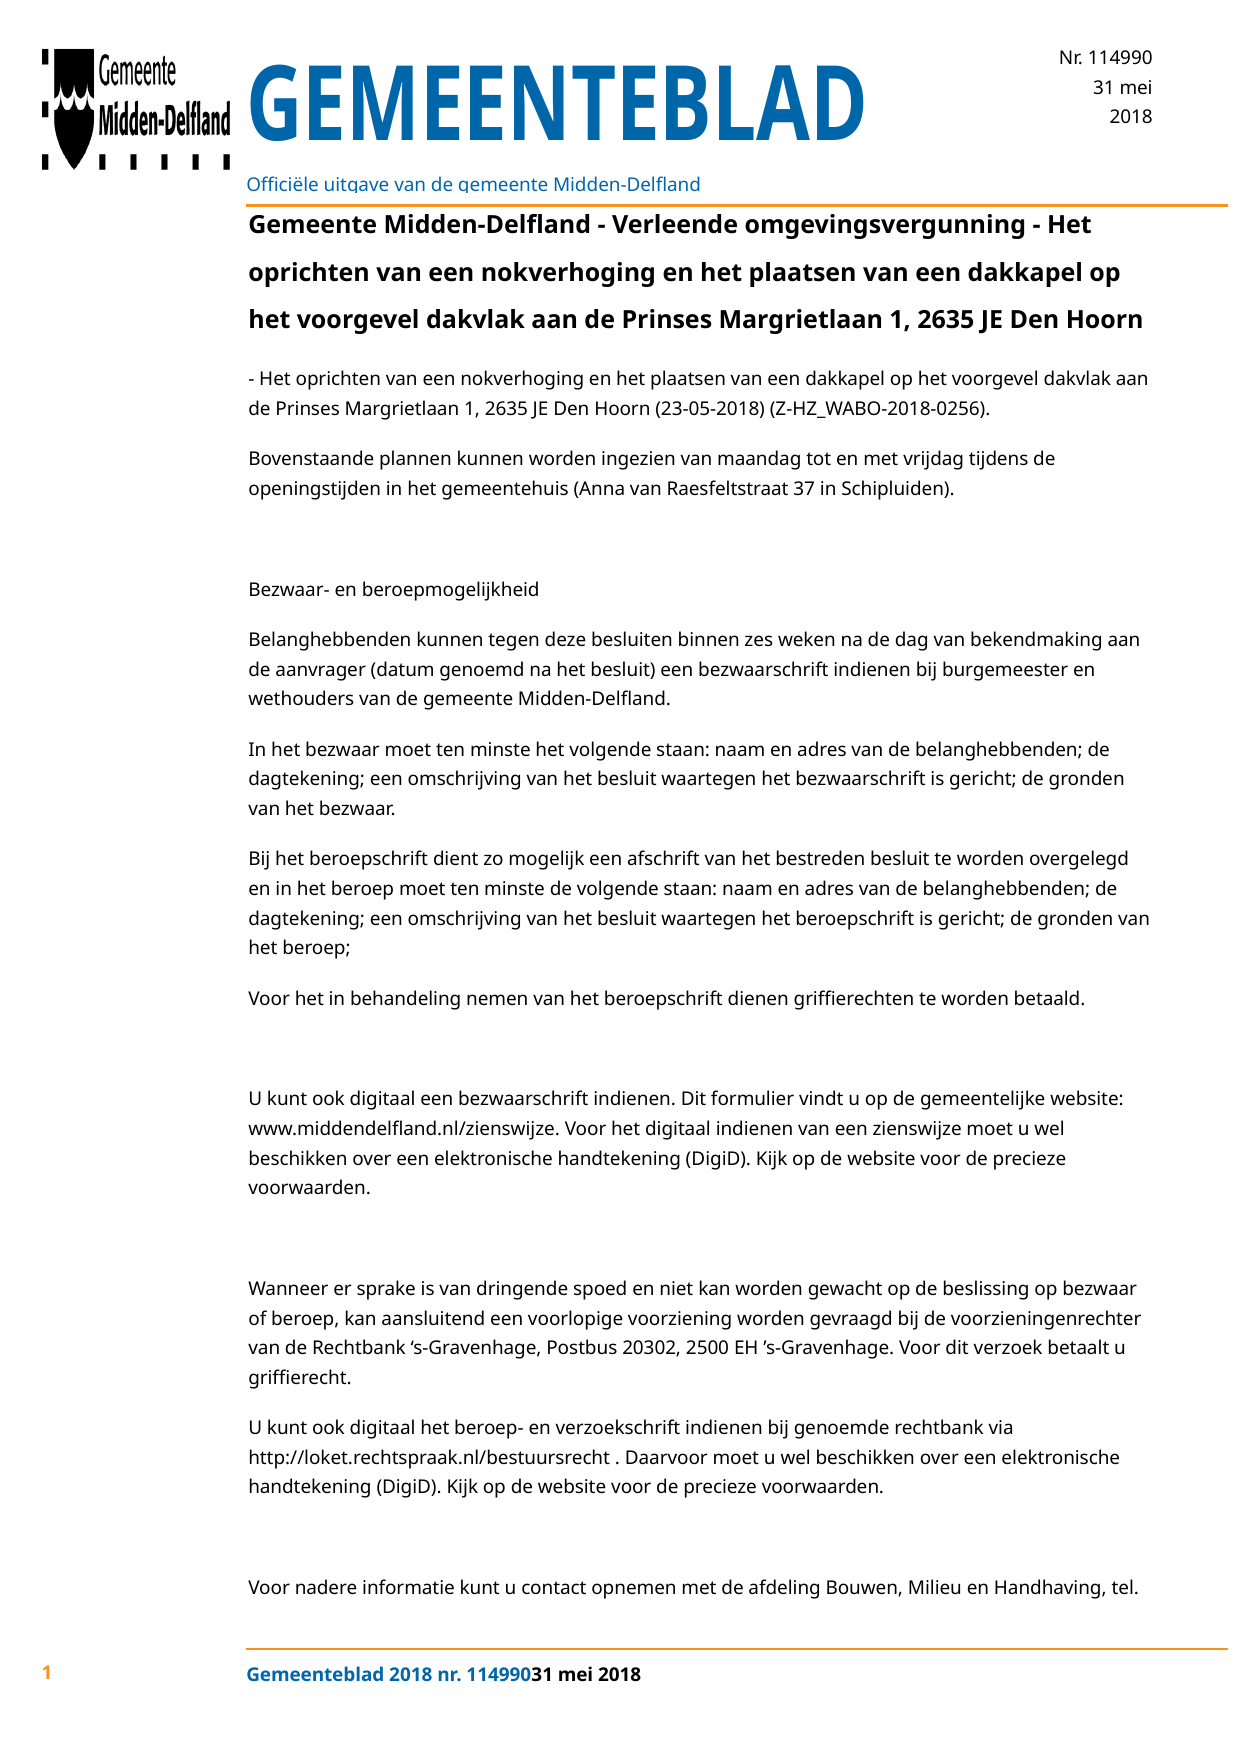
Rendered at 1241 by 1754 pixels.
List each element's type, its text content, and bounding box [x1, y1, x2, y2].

text In het bezwaar moet ten minste het volgende staan: naam en adres van de belanghebbenden; de dagtekening; een omschrijving van het besluit waartegen het bezwaarschrift is gericht; de gronden van het bezwaar. [248, 736, 1152, 821]
text Belanghebbenden kunnen tegen deze besluiten binnen zes weken na de dag van bekendmaking aan de aanvrager (datum genoemd na het besluit) een bezwaarschrift indienen bij burgemeester en wethouders van de gemeente Midden-Delfland. [248, 626, 1152, 711]
text Wanneer er sprake is van dringende spoed en niet kan worden gewacht op de beslissing op bezwaar of beroep, kan aansluitend een voorlopige voorziening worden gevraagd bij de voorzieningenrechter van de Rechtbank ‘s-Gravenhage, Postbus 20302, 2500 EH ’s-Gravenhage. Voor dit verzoek betaalt u griffierecht. [248, 1275, 1152, 1389]
text U kunt ook digitaal het beroep- en verzoekschrift indienen bij genoemde rechtbank via http://loket.rechtspraak.nl/bestuursrecht . Daarvoor moet u wel beschikken over een elektronische handtekening (DigiD). Kijk op de website voor de precieze voorwaarden. [248, 1414, 1152, 1499]
text Bovenstaande plannen kunnen worden ingezien van maandag tot en met vrijdag tijdens de openingstijden in het gemeentehuis (Anna van Raesfeltstraat 37 in Schipluiden). [248, 446, 1152, 501]
text Voor het in behandeling nemen van het beroepschrift dienen griffierechten te worden betaald. [248, 985, 1152, 1010]
text Bij het beroepschrift dient zo mogelijk een afschrift van het bestreden besluit te worden overgelegd en in het beroep moet ten minste de volgende staan: naam en adres van de belanghebbenden; de dagtekening; een omschrijving van het besluit waartegen het beroepschrift is gericht; de gronden van het beroep; [248, 846, 1152, 960]
text Gemeente Midden-Delfland - Verleende omgevingsvergunning - Het oprichten van een nokverhoging en het plaatsen van een dakkapel op het voorgevel dakvlak aan de Prinses Margrietlaan 1, 2635 JE Den Hoorn [248, 207, 1152, 336]
text Voor nadere informatie kunt u contact opnemen met de afdeling Bouwen, Milieu en Handhaving, tel. [248, 1574, 1152, 1600]
text Bezwaar- en beroepmogelijkheid [248, 576, 1152, 602]
text U kunt ook digitaal een bezwaarschrift indienen. Dit formulier vindt u op de gemeentelijke website: www.middendelfland.nl/zienswijze. Voor het digitaal indienen van een zienswijze moet u wel beschikken over een elektronische handtekening (DigiD). Kijk op de website voor de precieze voorwaarden. [248, 1086, 1152, 1200]
text - Het oprichten van een nokverhoging en het plaatsen van een dakkapel op het voorgevel dakvlak aan de Prinses Margrietlaan 1, 2635 JE Den Hoorn (23-05-2018) (Z-HZ_WABO-2018-0256). [248, 366, 1152, 421]
picture [41, 47, 231, 172]
